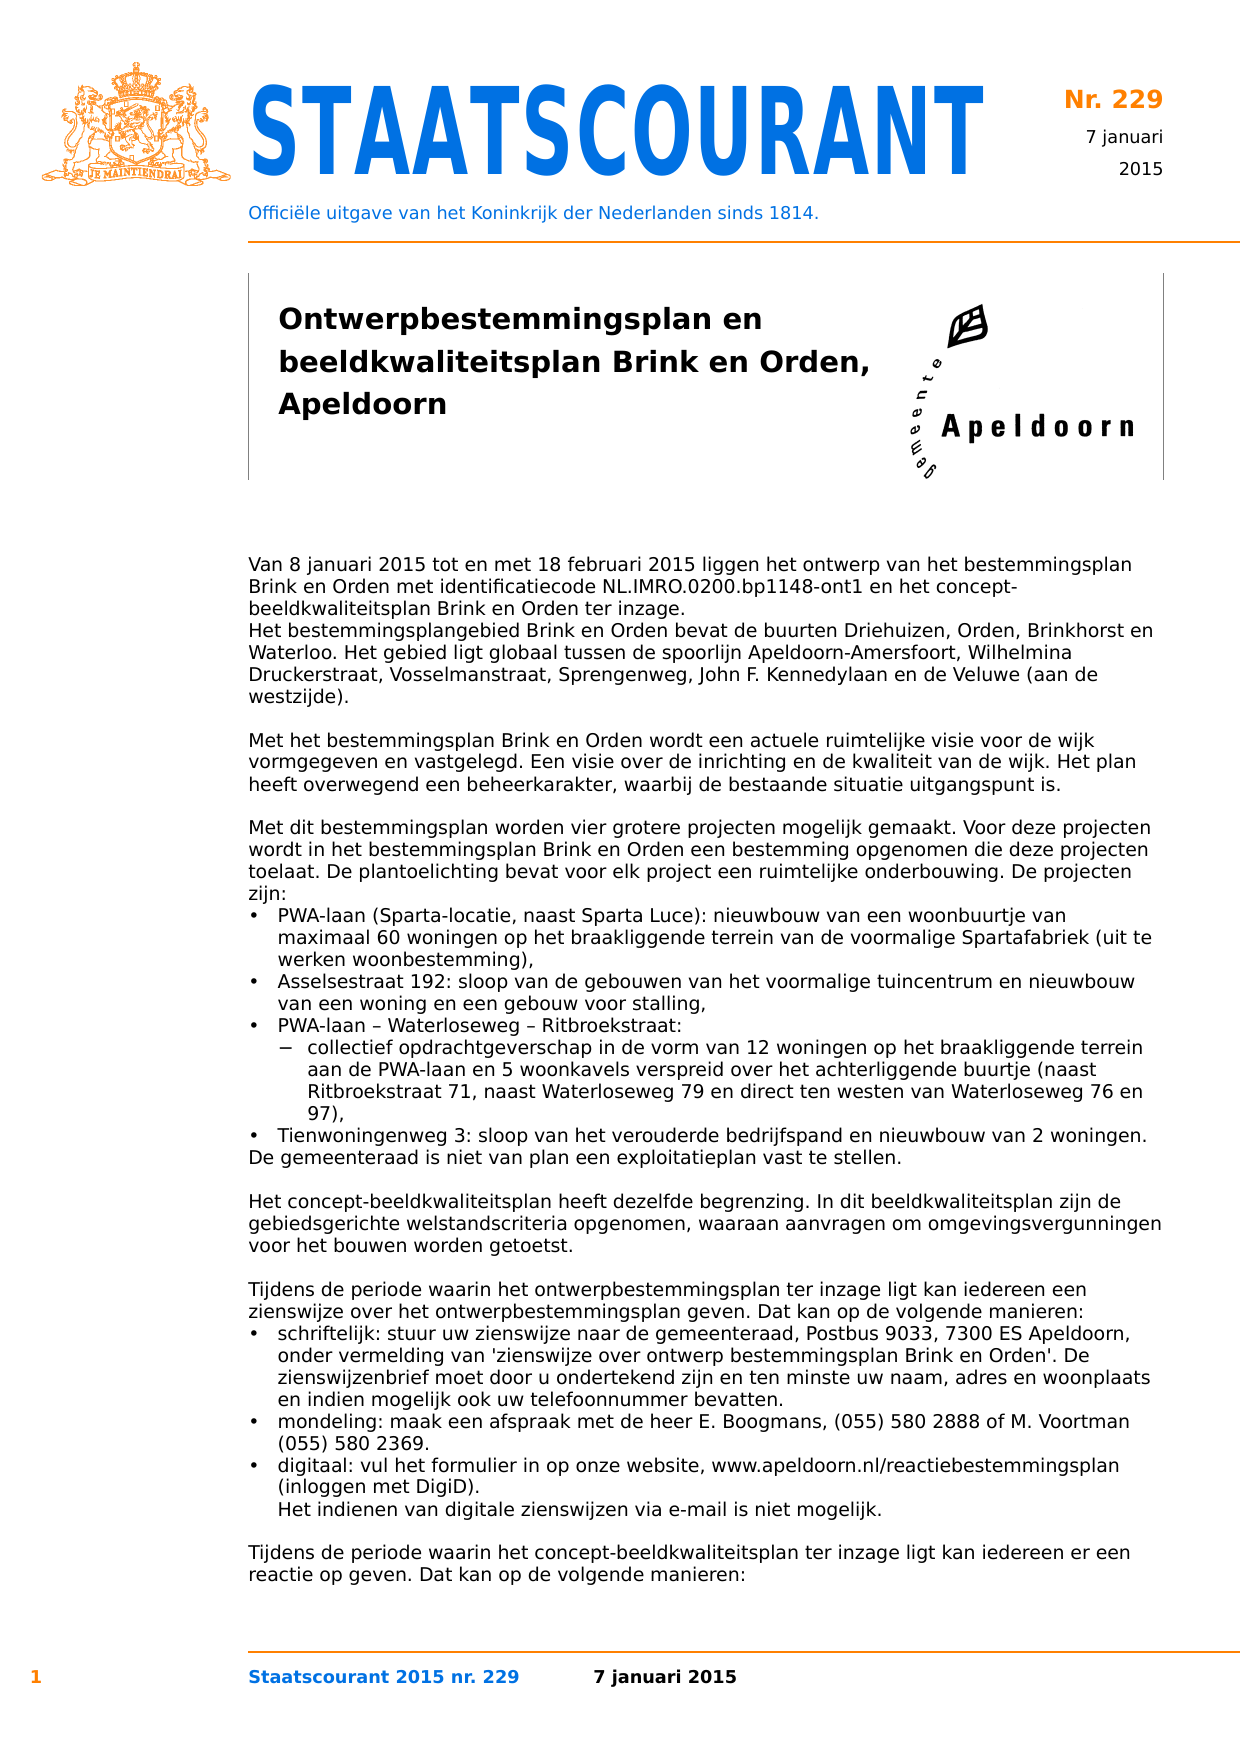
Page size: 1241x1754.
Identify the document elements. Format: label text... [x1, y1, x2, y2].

table_header STAATSCOURANT [248, 62, 998, 203]
text Het indienen van digitale zienswijzen via e-mail is niet mogelijk. [277, 1498, 1163, 1520]
text Tijdens de periode waarin het concept-beeldkwaliteitsplan ter inzage ligt kan iedereen er een reactie op geven. Dat kan op de volgende manieren: [248, 1542, 1163, 1586]
table_cell 2015 [998, 153, 1240, 203]
text De gemeenteraad is niet van plan een exploitatieplan vast te stellen. [248, 1147, 1163, 1169]
picture [41, 62, 231, 186]
text − collectief opdrachtgeverschap in de vorm van 12 woningen op het braakliggende terrein aan de PWA-laan en 5 woonkavels verspreid over het achterliggende buurtje (naast Ritbroekstraat 71, naast Waterloseweg 79 en direct ten westen van Waterloseweg 76 en 97), [278, 1037, 1163, 1125]
text Tijdens de periode waarin het ontwerpbestemmingsplan ter inzage ligt kan iedereen een zienswijze over het ontwerpbestemmingsplan geven. Dat kan op de volgende manieren: [248, 1279, 1163, 1323]
picture [909, 302, 1134, 480]
text Met dit bestemmingsplan worden vier grotere projecten mogelijk gemaakt. Voor deze projecten wordt in het bestemmingsplan Brink en Orden een bestemming opgenomen die deze projecten toelaat. De plantoelichting bevat voor elk project een ruimtelijke onderbouwing. De projecten zijn: [248, 817, 1163, 905]
text • schriftelijk: stuur uw zienswijze naar de gemeenteraad, Postbus 9033, 7300 ES Apeldoorn, onder vermelding van 'zienswijze over ontwerp bestemmingsplan Brink en Orden'. De zienswijzenbrief moet door u ondertekend zijn en ten minste uw naam, adres en woonplaats en indien mogelijk ook uw telefoonnummer bevatten. [248, 1323, 1163, 1411]
text • PWA-laan (Sparta-locatie, naast Sparta Luce): nieuwbouw van een woonbuurtje van maximaal 60 woningen op het braakliggende terrein van de voormalige Spartafabriek (uit te werken woonbestemming), [248, 905, 1163, 971]
text • digitaal: vul het formulier in op onze website, www.apeldoorn.nl/reactiebestemmingsplan (inloggen met DigiD). [248, 1454, 1163, 1498]
table_header Nr. 229 [998, 62, 1240, 121]
subtitle Ontwerpbestemmingsplan en beeldkwaliteitsplan Brink en Orden, Apeldoorn [249, 273, 1163, 480]
text • Tienwoningenweg 3: sloop van het verouderde bedrijfspand en nieuwbouw van 2 woningen. [248, 1125, 1163, 1147]
text Van 8 januari 2015 tot en met 18 februari 2015 liggen het ontwerp van het bestemmingsplan Brink en Orden met identificatiecode NL.IMRO.0200.bp1148-ont1 en het concept-beeldkwaliteitsplan Brink en Orden ter inzage. [248, 554, 1163, 620]
text • mondeling: maak een afspraak met de heer E. Boogmans, (055) 580 2888 of M. Voortman (055) 580 2369. [248, 1411, 1163, 1454]
text • Asselsestraat 192: sloop van de gebouwen van het voormalige tuincentrum en nieuwbouw van een woning en een gebouw voor stalling, [248, 971, 1163, 1015]
text Het concept-beeldkwaliteitsplan heeft dezelfde begrenzing. In dit beeldkwaliteitsplan zijn de gebiedsgerichte welstandscriteria opgenomen, waaraan aanvragen om omgevingsvergunningen voor het bouwen worden getoetst. [248, 1191, 1163, 1257]
table_cell 7 januari [998, 121, 1240, 153]
text Met het bestemmingsplan Brink en Orden wordt een actuele ruimtelijke visie voor de wijk vormgegeven en vastgelegd. Een visie over de inrichting en de kwaliteit van de wijk. Het plan heeft overwegend een beheerkarakter, waarbij de bestaande situatie uitgangspunt is. [248, 729, 1163, 795]
table_cell Officiële uitgave van het Koninkrijk der Nederlanden sinds 1814. [248, 203, 1240, 241]
table_header [25, 62, 248, 241]
text • PWA-laan – Waterloseweg – Ritbroekstraat: [248, 1015, 1163, 1037]
text Het bestemmingsplangebied Brink en Orden bevat de buurten Driehuizen, Orden, Brinkhorst en Waterloo. Het gebied ligt globaal tussen de spoorlijn Apeldoorn-Amersfoort, Wilhelmina Druckerstraat, Vosselmanstraat, Sprengenweg, John F. Kennedylaan en de Veluwe (aan de westzijde). [248, 620, 1163, 708]
